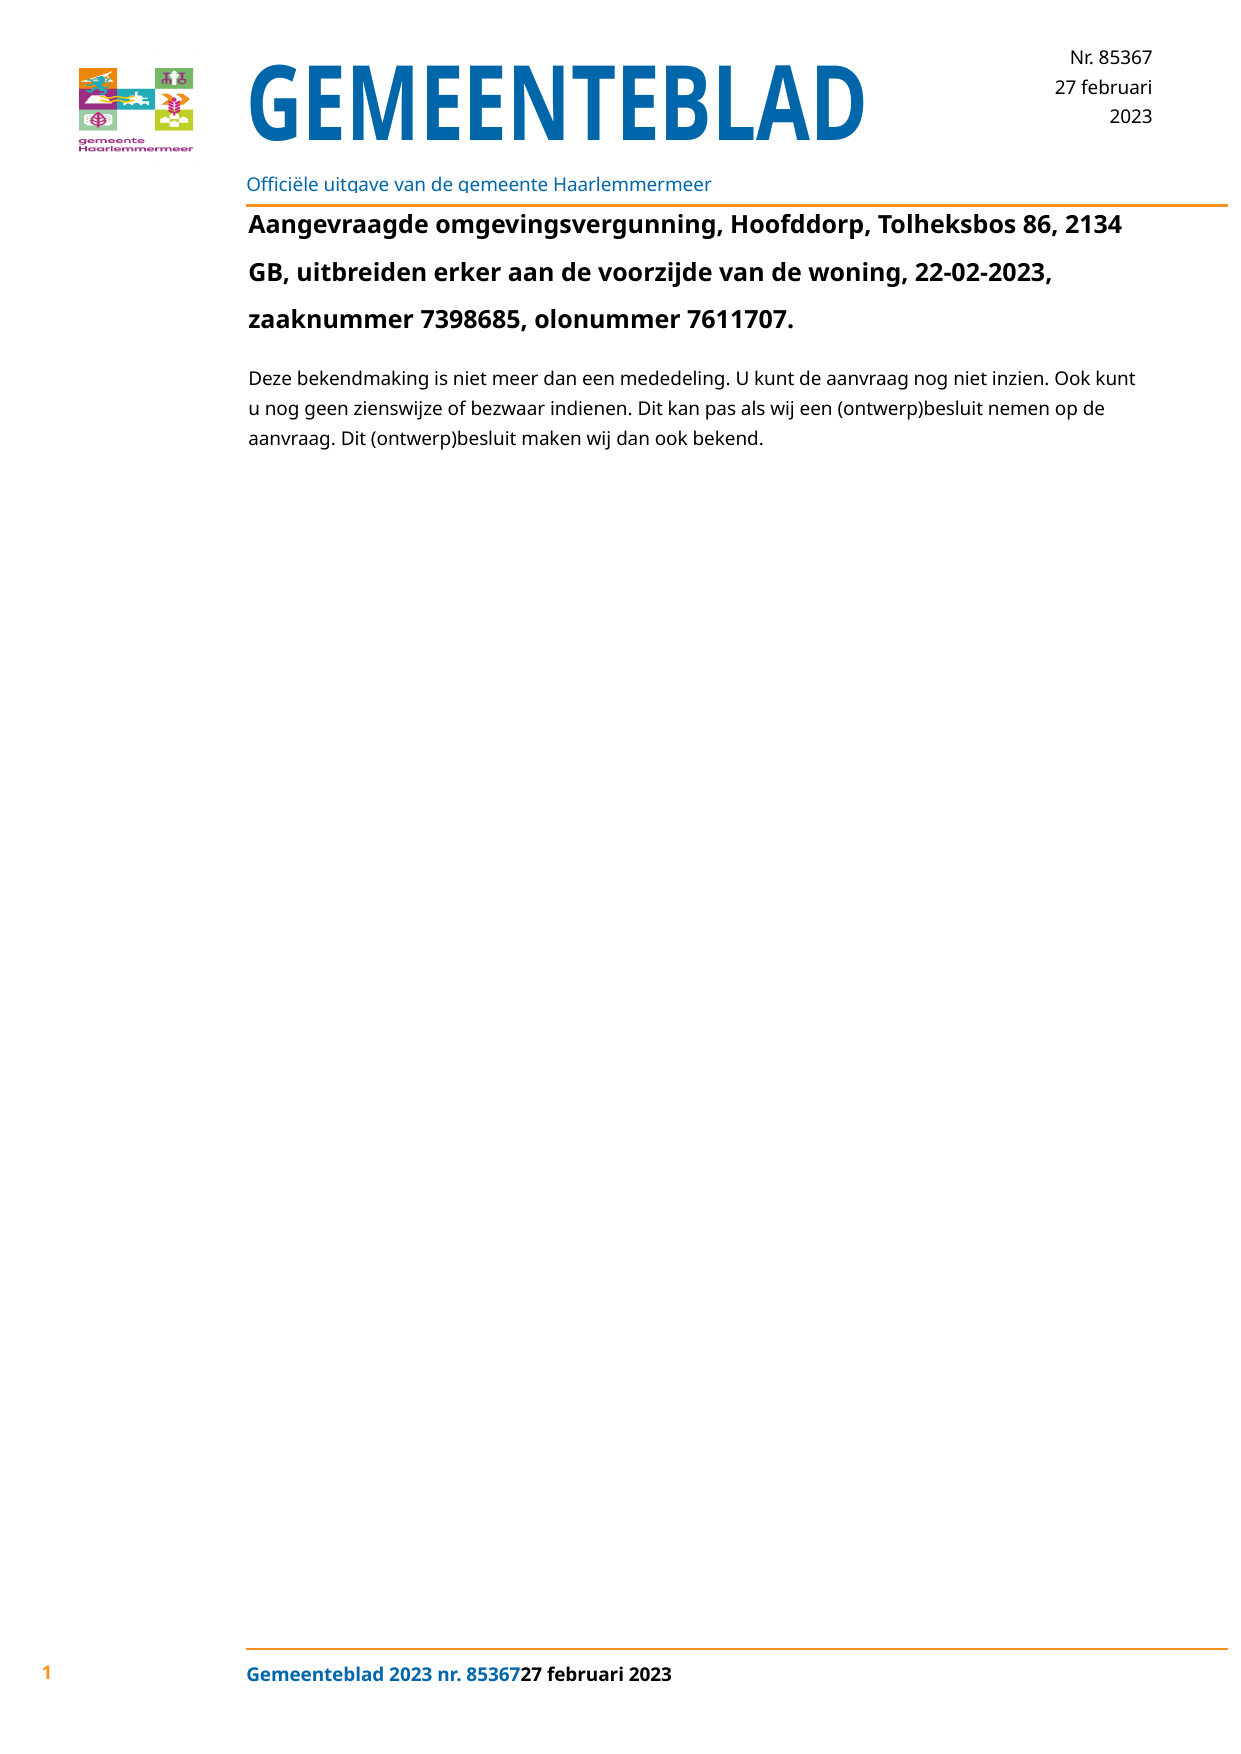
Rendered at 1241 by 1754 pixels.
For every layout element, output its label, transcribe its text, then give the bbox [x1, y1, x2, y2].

text Deze bekendmaking is niet meer dan een mededeling. U kunt de aanvraag nog niet inzien. Ook kunt u nog geen zienswijze of bezwaar indienen. Dit kan pas als wij een (ontwerp)besluit nemen op de aanvraag. Dit (ontwerp)besluit maken wij dan ook bekend. [248, 366, 1152, 450]
text Aangevraagde omgevingsvergunning, Hoofddorp, Tolheksbos 86, 2134 GB, uitbreiden erker aan de voorzijde van de woning, 22-02-2023, zaaknummer 7398685, olonummer 7611707. [248, 207, 1152, 336]
picture [41, 47, 231, 172]
